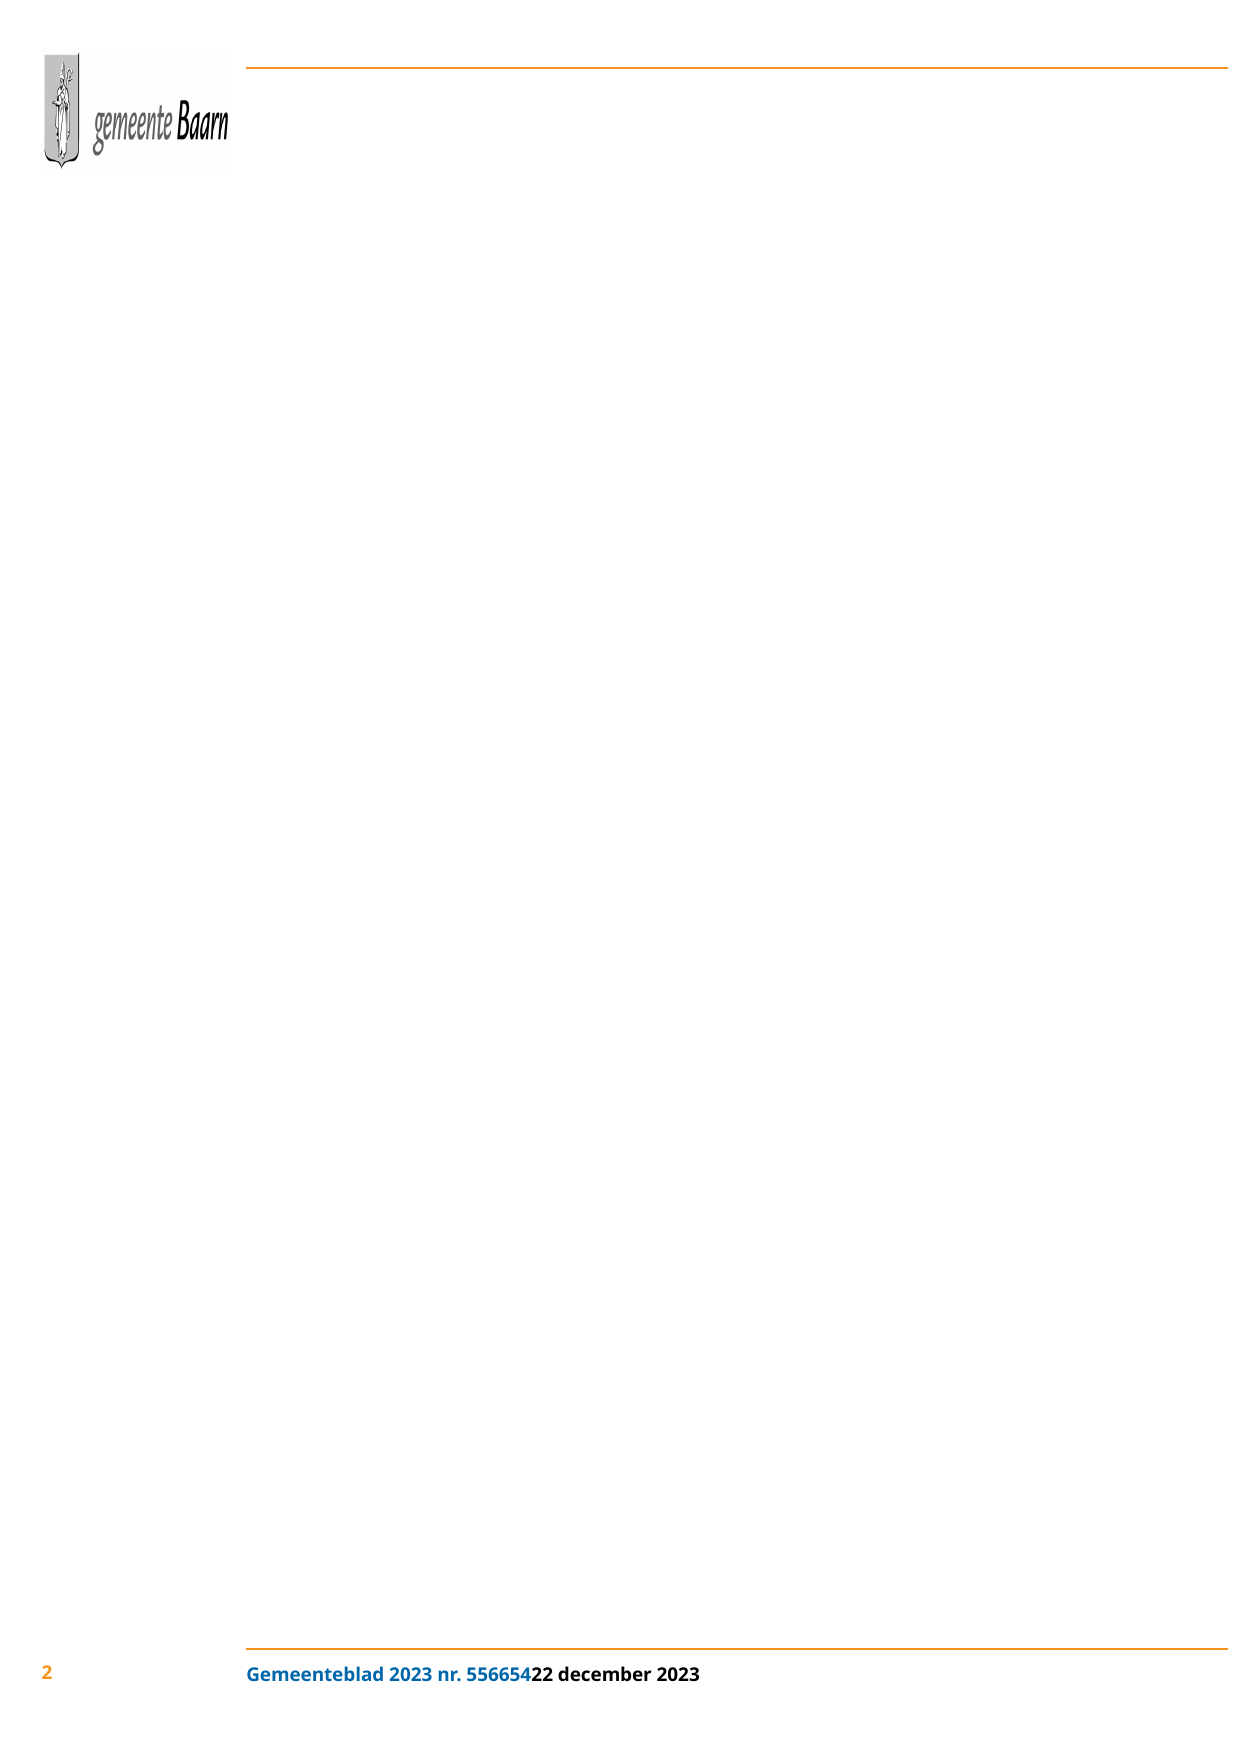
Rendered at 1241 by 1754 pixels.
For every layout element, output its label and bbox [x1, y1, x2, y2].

picture [41, 47, 231, 172]
